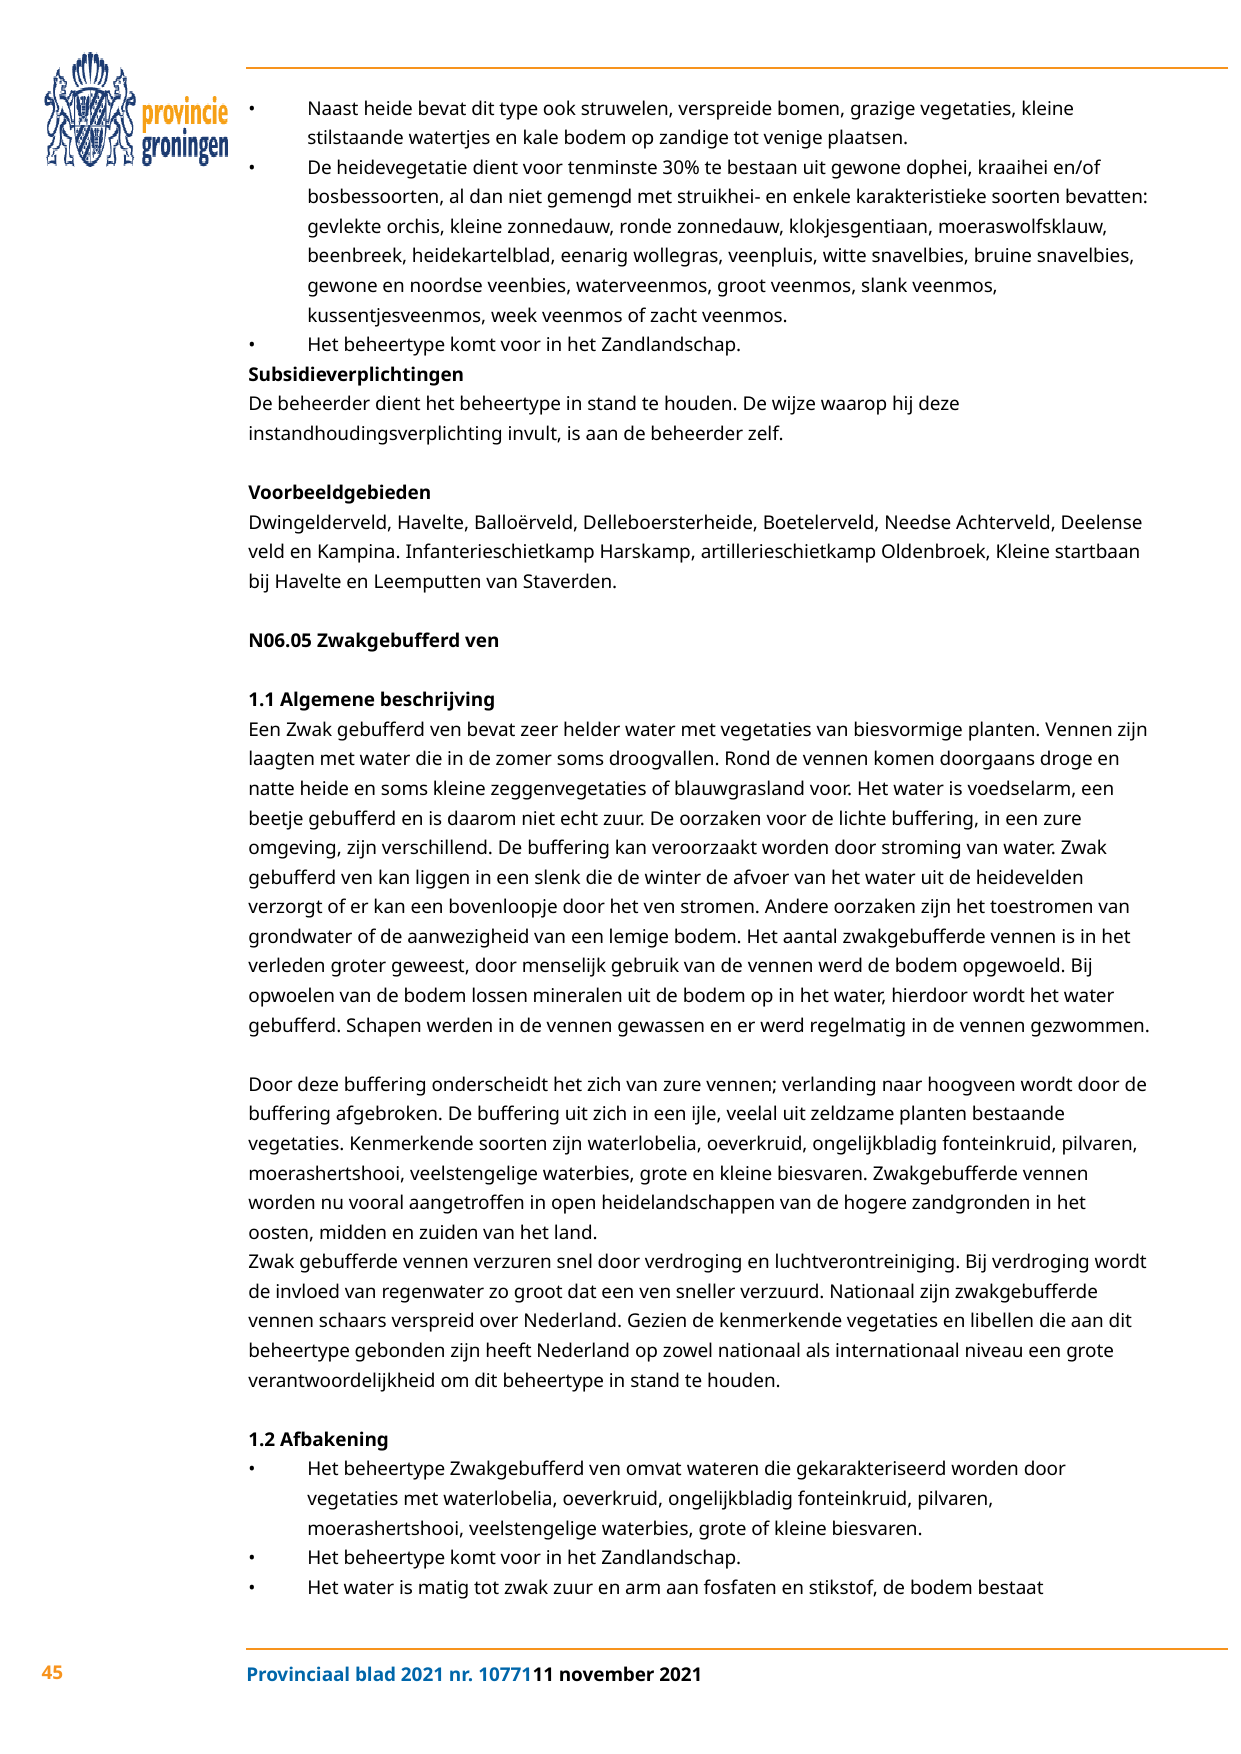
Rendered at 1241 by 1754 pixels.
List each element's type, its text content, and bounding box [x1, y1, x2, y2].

text Voorbeeldgebieden [248, 479, 1152, 505]
picture [41, 47, 231, 172]
text Een Zwak gebufferd ven bevat zeer helder water met vegetaties van biesvormige planten. Vennen zijn laagten met water die in de zomer soms droogvallen. Rond de vennen komen doorgaans droge en natte heide en soms kleine zeggenvegetaties of blauwgrasland voor. Het water is voedselarm, een beetje gebufferd en is daarom niet echt zuur. De oorzaken voor de lichte buffering, in een zure omgeving, zijn verschillend. De buffering kan veroorzaakt worden door stroming van water. Zwak gebufferd ven kan liggen in een slenk die de winter de afvoer van het water uit de heidevelden verzorgt of er kan een bovenloopje door het ven stromen. Andere oorzaken zijn het toestromen van grondwater of de aanwezigheid van een lemige bodem. Het aantal zwakgebufferde vennen is in het verleden groter geweest, door menselijk gebruik van de vennen werd de bodem opgewoeld. Bij opwoelen van de bodem lossen mineralen uit de bodem op in het water, hierdoor wordt het water gebufferd. Schapen werden in de vennen gewassen en er werd regelmatig in de vennen gezwommen. [248, 716, 1152, 1038]
text Zwak gebufferde vennen verzuren snel door verdroging en luchtverontreiniging. Bij verdroging wordt de invloed van regenwater zo groot dat een ven sneller verzuurd. Nationaal zijn zwakgebufferde vennen schaars verspreid over Nederland. Gezien de kenmerkende vegetaties en libellen die aan dit beheertype gebonden zijn heeft Nederland op zowel nationaal als internationaal niveau een grote verantwoordelijkheid om dit beheertype in stand te houden. [248, 1248, 1152, 1393]
text Subsidieverplichtingen [248, 361, 1152, 387]
list Het water is matig tot zwak zuur en arm aan fosfaten en stikstof, de bodem bestaat [248, 1574, 1152, 1600]
list Het beheertype Zwakgebufferd ven omvat wateren die gekarakteriseerd worden door vegetaties met waterlobelia, oeverkruid, ongelijkbladig fonteinkruid, pilvaren, moerashertshooi, veelstengelige waterbies, grote of kleine biesvaren. [248, 1456, 1152, 1541]
text Door deze buffering onderscheidt het zich van zure vennen; verlanding naar hoogveen wordt door de buffering afgebroken. De buffering uit zich in een ijle, veelal uit zeldzame planten bestaande vegetaties. Kenmerkende soorten zijn waterlobelia, oeverkruid, ongelijkbladig fonteinkruid, pilvaren, moerashertshooi, veelstengelige waterbies, grote en kleine biesvaren. Zwakgebufferde vennen worden nu vooral aangetroffen in open heidelandschappen van de hogere zandgronden in het oosten, midden en zuiden van het land. [248, 1071, 1152, 1245]
list De heidevegetatie dient voor tenminste 30% te bestaan uit gewone dophei, kraaihei en/of bosbessoorten, al dan niet gemengd met struikhei- en enkele karakteristieke soorten bevatten: gevlekte orchis, kleine zonnedauw, ronde zonnedauw, klokjesgentiaan, moeraswolfsklauw, beenbreek, heidekartelblad, eenarig wollegras, veenpluis, witte snavelbies, bruine snavelbies, gewone en noordse veenbies, waterveenmos, groot veenmos, slank veenmos, kussentjesveenmos, week veenmos of zacht veenmos. [248, 154, 1152, 328]
text 1.1 Algemene beschrijving [248, 686, 1152, 712]
text 1.2 Afbakening [248, 1426, 1152, 1452]
list Het beheertype komt voor in het Zandlandschap. [248, 331, 1152, 357]
list Het beheertype komt voor in het Zandlandschap. [248, 1544, 1152, 1570]
text Dwingelderveld, Havelte, Balloërveld, Delleboersterheide, Boetelerveld, Needse Achterveld, Deelense veld en Kampina. Infanterieschietkamp Harskamp, artillerieschietkamp Oldenbroek, Kleine startbaan bij Havelte en Leemputten van Staverden. [248, 509, 1152, 594]
text N06.05 Zwakgebufferd ven [248, 627, 1152, 653]
text De beheerder dient het beheertype in stand te houden. De wijze waarop hij deze instandhoudingsverplichting invult, is aan de beheerder zelf. [248, 391, 1152, 446]
list Naast heide bevat dit type ook struwelen, verspreide bomen, grazige vegetaties, kleine stilstaande watertjes en kale bodem op zandige tot venige plaatsen. [248, 95, 1152, 150]
